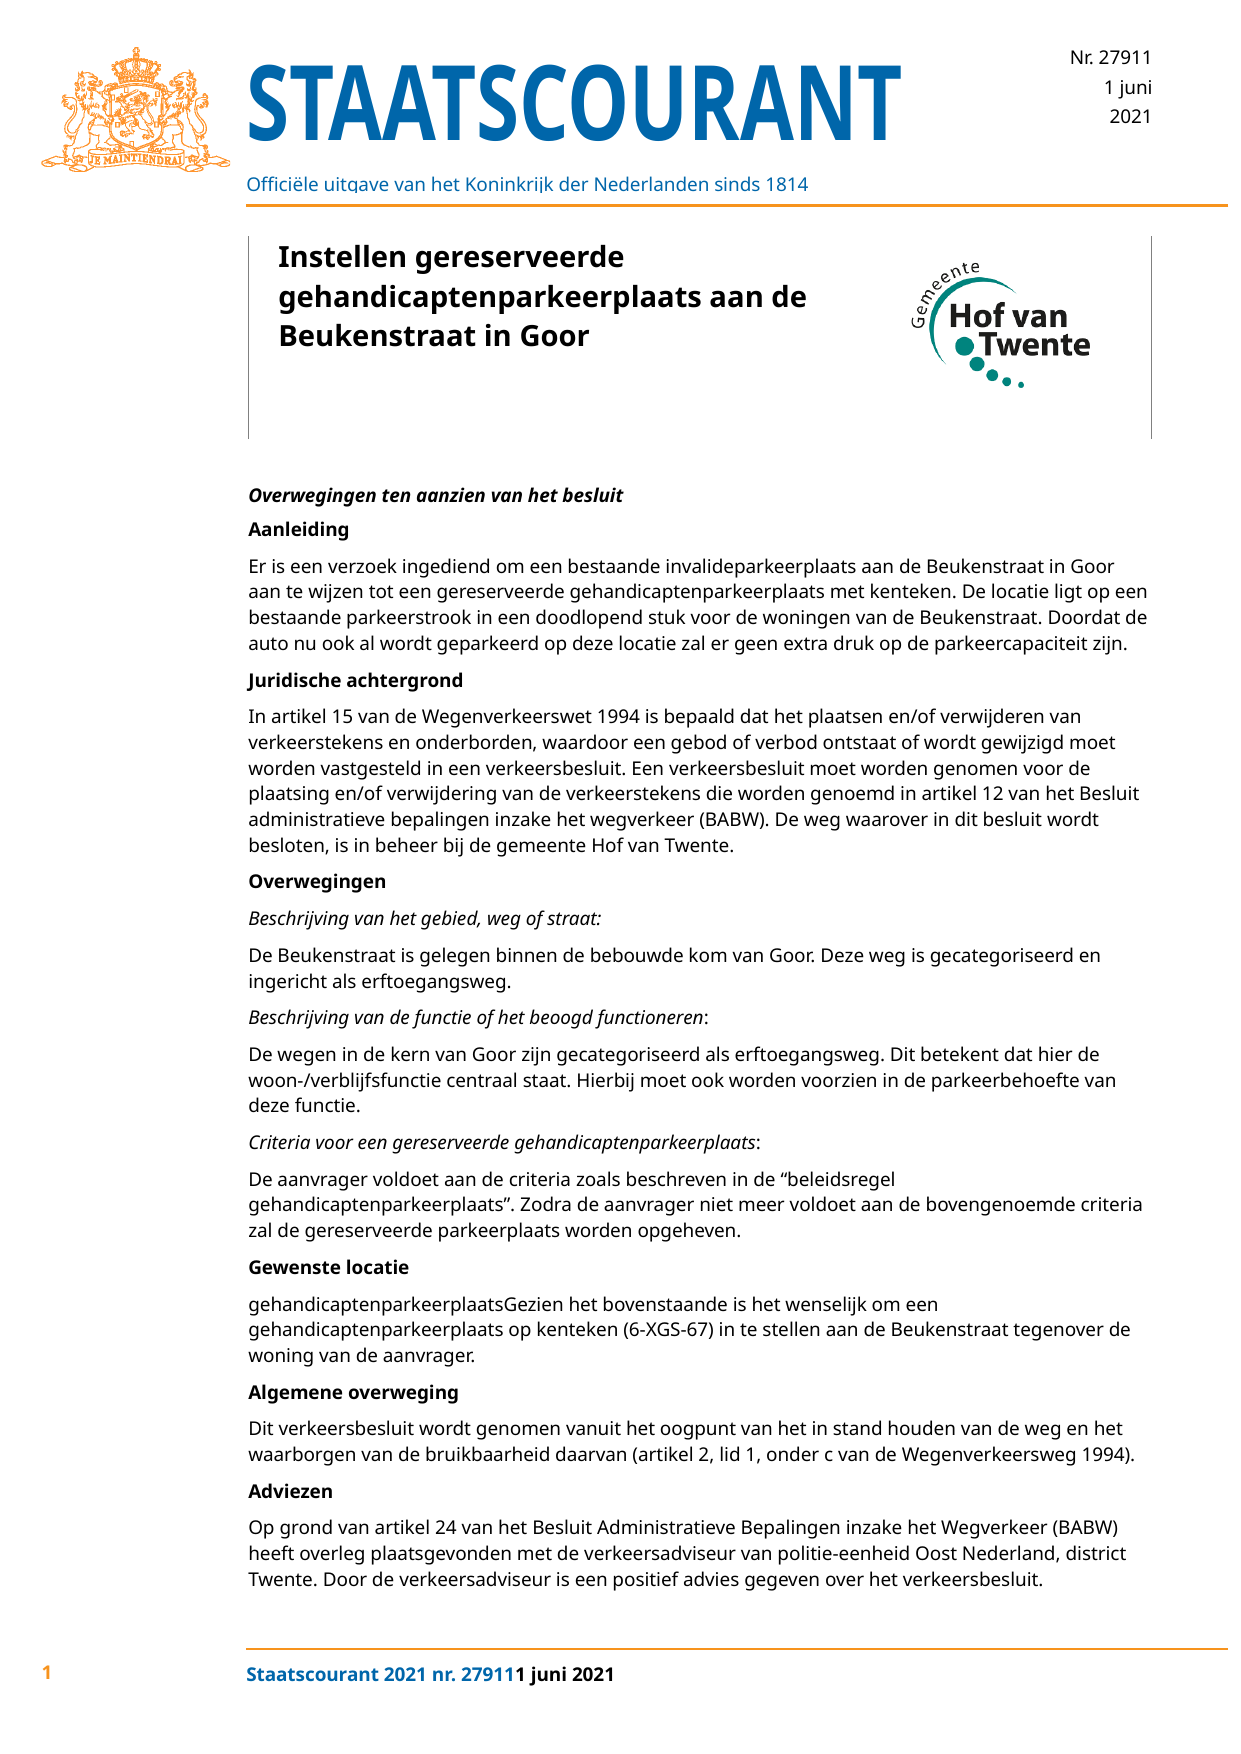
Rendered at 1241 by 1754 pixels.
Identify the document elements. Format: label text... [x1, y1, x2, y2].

table_header [850, 414, 1151, 439]
text Juridische achtergrond [248, 667, 1152, 692]
text Algemene overweging [248, 1379, 1152, 1404]
table_header [850, 236, 889, 413]
text Beschrijving van het gebied, weg of straat: [248, 905, 1152, 931]
text gehandicaptenparkeerplaatsGezien het bovenstaande is het wenselijk om een gehandicaptenparkeerplaats op kenteken (6-XGS-67) in te stellen aan de Beukenstraat tegenover de woning van de aanvrager. [248, 1291, 1152, 1368]
text Adviezen [248, 1478, 1152, 1504]
table_header Instellen gereserveerde gehandicaptenparkeerplaats aan de Beukenstraat in Goor [249, 236, 850, 439]
text Overwegingen ten aanzien van het besluit [248, 482, 1152, 508]
text De Beukenstraat is gelegen binnen de bebouwde kom van Goor. Deze weg is gecategoriseerd en ingericht als erftoegangsweg. [248, 942, 1152, 993]
text De wegen in de kern van Goor zijn gecategoriseerd als erftoegangsweg. Dit betekent dat hier de woon-/verblijfsfunctie centraal staat. Hierbij moet ook worden voorzien in de parkeerbehoefte van deze functie. [248, 1041, 1152, 1118]
table_header [1112, 236, 1151, 413]
text Er is een verzoek ingediend om een bestaande invalideparkeerplaats aan de Beukenstraat in Goor aan te wijzen tot een gereserveerde gehandicaptenparkeerplaats met kenteken. De locatie ligt op een bestaande parkeerstrook in een doodlopend stuk voor de woningen van de Beukenstraat. Doordat de auto nu ook al wordt geparkeerd op deze locatie zal er geen extra druk op de parkeercapaciteit zijn. [248, 553, 1152, 656]
picture [889, 236, 1112, 414]
text In artikel 15 van de Wegenverkeerswet 1994 is bepaald dat het plaatsen en/of verwijderen van verkeerstekens en onderborden, waardoor een gebod of verbod ontstaat of wordt gewijzigd moet worden vastgesteld in een verkeersbesluit. Een verkeersbesluit moet worden genomen voor de plaatsing en/of verwijdering van de verkeerstekens die worden genoemd in artikel 12 van het Besluit administratieve bepalingen inzake het wegverkeer (BABW). De weg waarover in dit besluit wordt besloten, is in beheer bij de gemeente Hof van Twente. [248, 703, 1152, 858]
text Overwegingen [248, 869, 1152, 894]
text Op grond van artikel 24 van het Besluit Administratieve Bepalingen inzake het Wegverkeer (BABW) heeft overleg plaatsgevonden met de verkeersadviseur van politie-eenheid Oost Nederland, district Twente. Door de verkeersadviseur is een positief advies gegeven over het verkeersbesluit. [248, 1514, 1152, 1592]
text Beschrijving van de functie of het beoogd functioneren: [248, 1004, 1152, 1030]
text Dit verkeersbesluit wordt genomen vanuit het oogpunt van het in stand houden van de weg en het waarborgen van de bruikbaarheid daarvan (artikel 2, lid 1, onder c van de Wegenverkeersweg 1994). [248, 1416, 1152, 1467]
text Criteria voor een gereserveerde gehandicaptenparkeerplaats: [248, 1129, 1152, 1155]
text De aanvrager voldoet aan de criteria zoals beschreven in de “beleidsregel gehandicaptenparkeerplaats”. Zodra de aanvrager niet meer voldoet aan de bovengenoemde criteria zal de gereserveerde parkeerplaats worden opgeheven. [248, 1166, 1152, 1243]
text Gewenste locatie [248, 1254, 1152, 1280]
picture [41, 47, 231, 172]
text Aanleiding [248, 516, 1152, 542]
